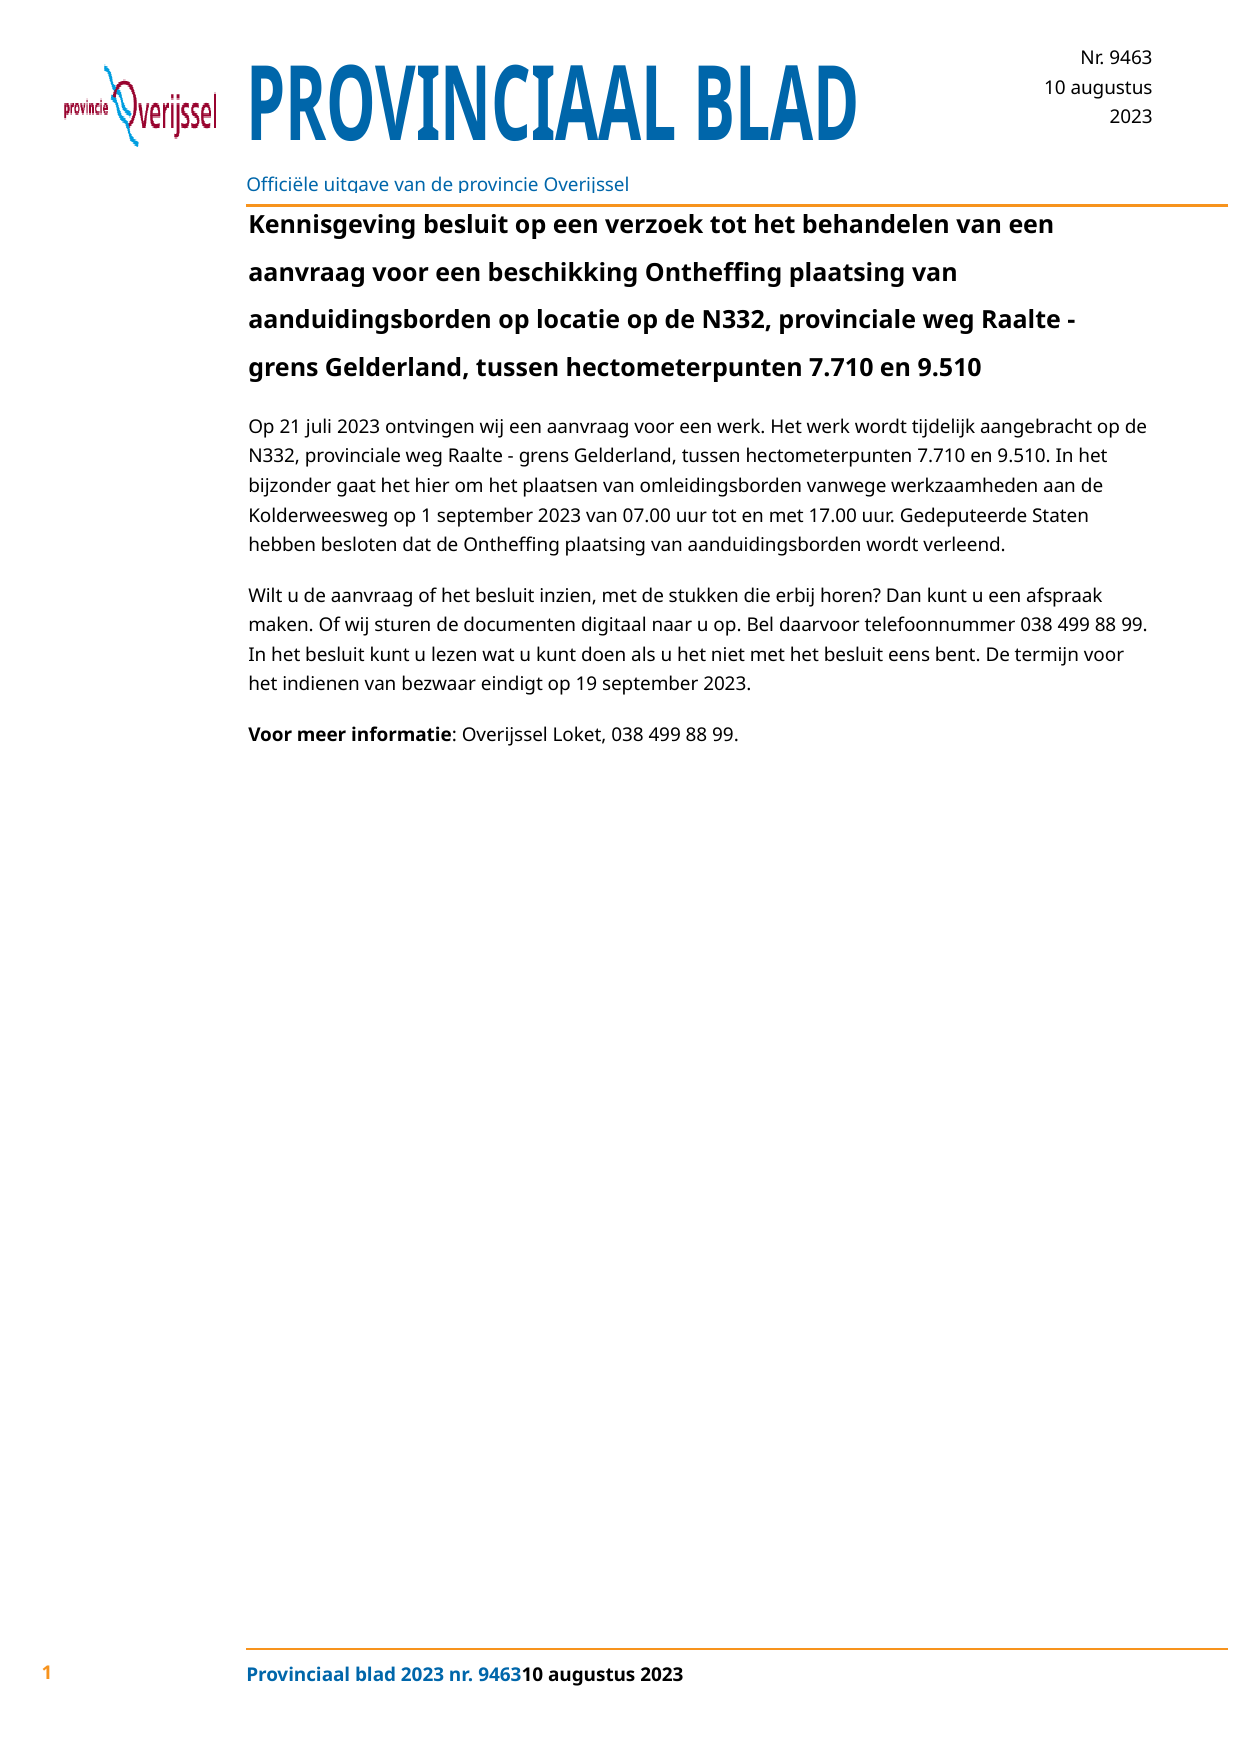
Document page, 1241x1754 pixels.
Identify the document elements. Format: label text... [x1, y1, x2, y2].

picture [41, 47, 231, 172]
text Op 21 juli 2023 ontvingen wij een aanvraag voor een werk. Het werk wordt tijdelijk aangebracht op de N332, provinciale weg Raalte - grens Gelderland, tussen hectometerpunten 7.710 en 9.510. In het bijzonder gaat het hier om het plaatsen van omleidingsborden vanwege werkzaamheden aan de Kolderweesweg op 1 september 2023 van 07.00 uur tot en met 17.00 uur. Gedeputeerde Staten hebben besloten dat de Ontheffing plaatsing van aanduidingsborden wordt verleend. [248, 413, 1152, 557]
text Voor meer informatie: Overijssel Loket, 038 499 88 99. [248, 721, 1152, 747]
text Kennisgeving besluit op een verzoek tot het behandelen van een aanvraag voor een beschikking Ontheffing plaatsing van aanduidingsborden op locatie op de N332, provinciale weg Raalte - grens Gelderland, tussen hectometerpunten 7.710 en 9.510 [248, 207, 1152, 384]
text Wilt u de aanvraag of het besluit inzien, met de stukken die erbij horen? Dan kunt u een afspraak maken. Of wij sturen de documenten digitaal naar u op. Bel daarvoor telefoonnummer 038 499 88 99. In het besluit kunt u lezen wat u kunt doen als u het niet met het besluit eens bent. De termijn voor het indienen van bezwaar eindigt op 19 september 2023. [248, 582, 1152, 696]
